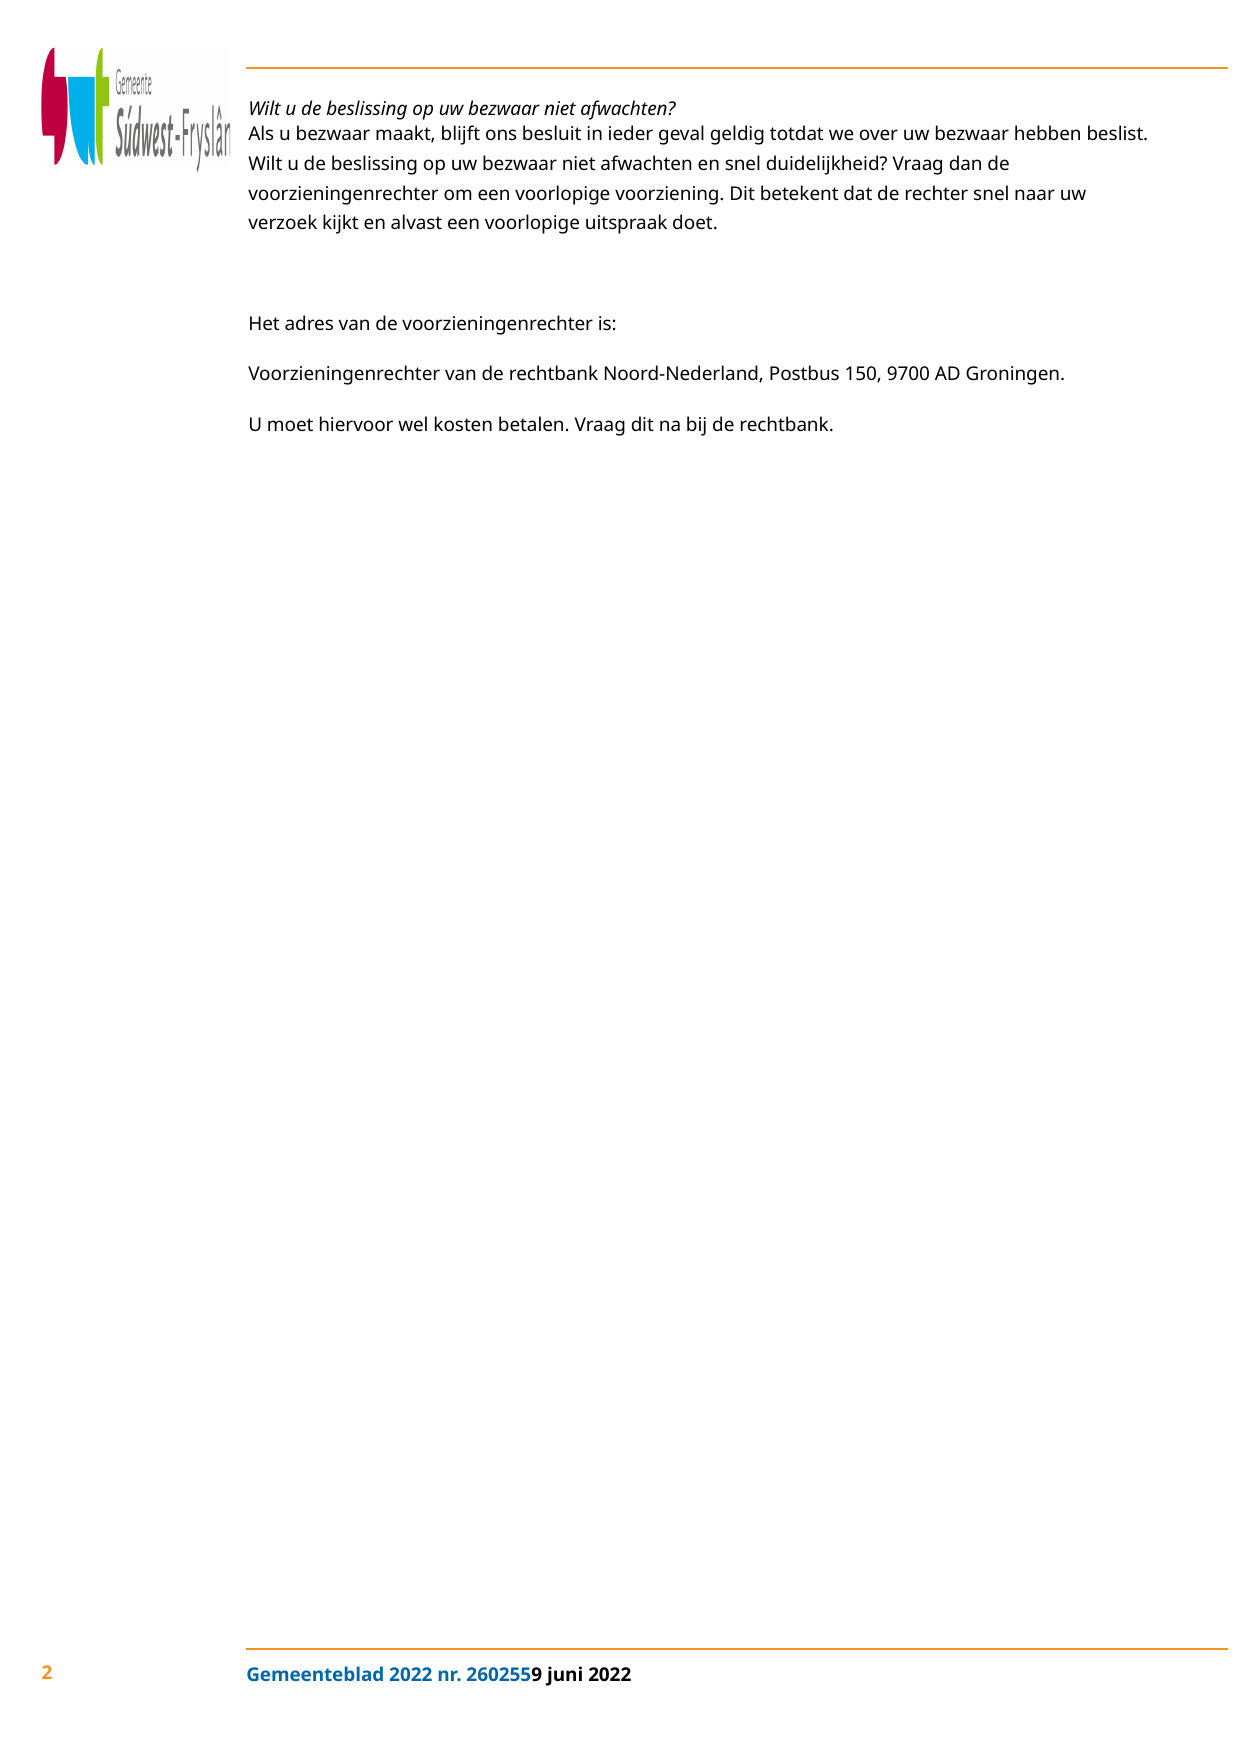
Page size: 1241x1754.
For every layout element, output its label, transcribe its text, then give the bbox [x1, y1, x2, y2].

text Wilt u de beslissing op uw bezwaar niet afwachten? [248, 95, 1152, 121]
text Voorzieningenrechter van de rechtbank Noord-Nederland, Postbus 150, 9700 AD Groningen. [248, 361, 1152, 386]
picture [41, 47, 231, 172]
text U moet hiervoor wel kosten betalen. Vraag dit na bij de rechtbank. [248, 411, 1152, 437]
text Als u bezwaar maakt, blijft ons besluit in ieder geval geldig totdat we over uw bezwaar hebben beslist. Wilt u de beslissing op uw bezwaar niet afwachten en snel duidelijkheid? Vraag dan de voorzieningenrechter om een voorlopige voorziening. Dit betekent dat de rechter snel naar uw verzoek kijkt en alvast een voorlopige uitspraak doet. [248, 121, 1152, 235]
text Het adres van de voorzieningenrechter is: [248, 310, 1152, 336]
